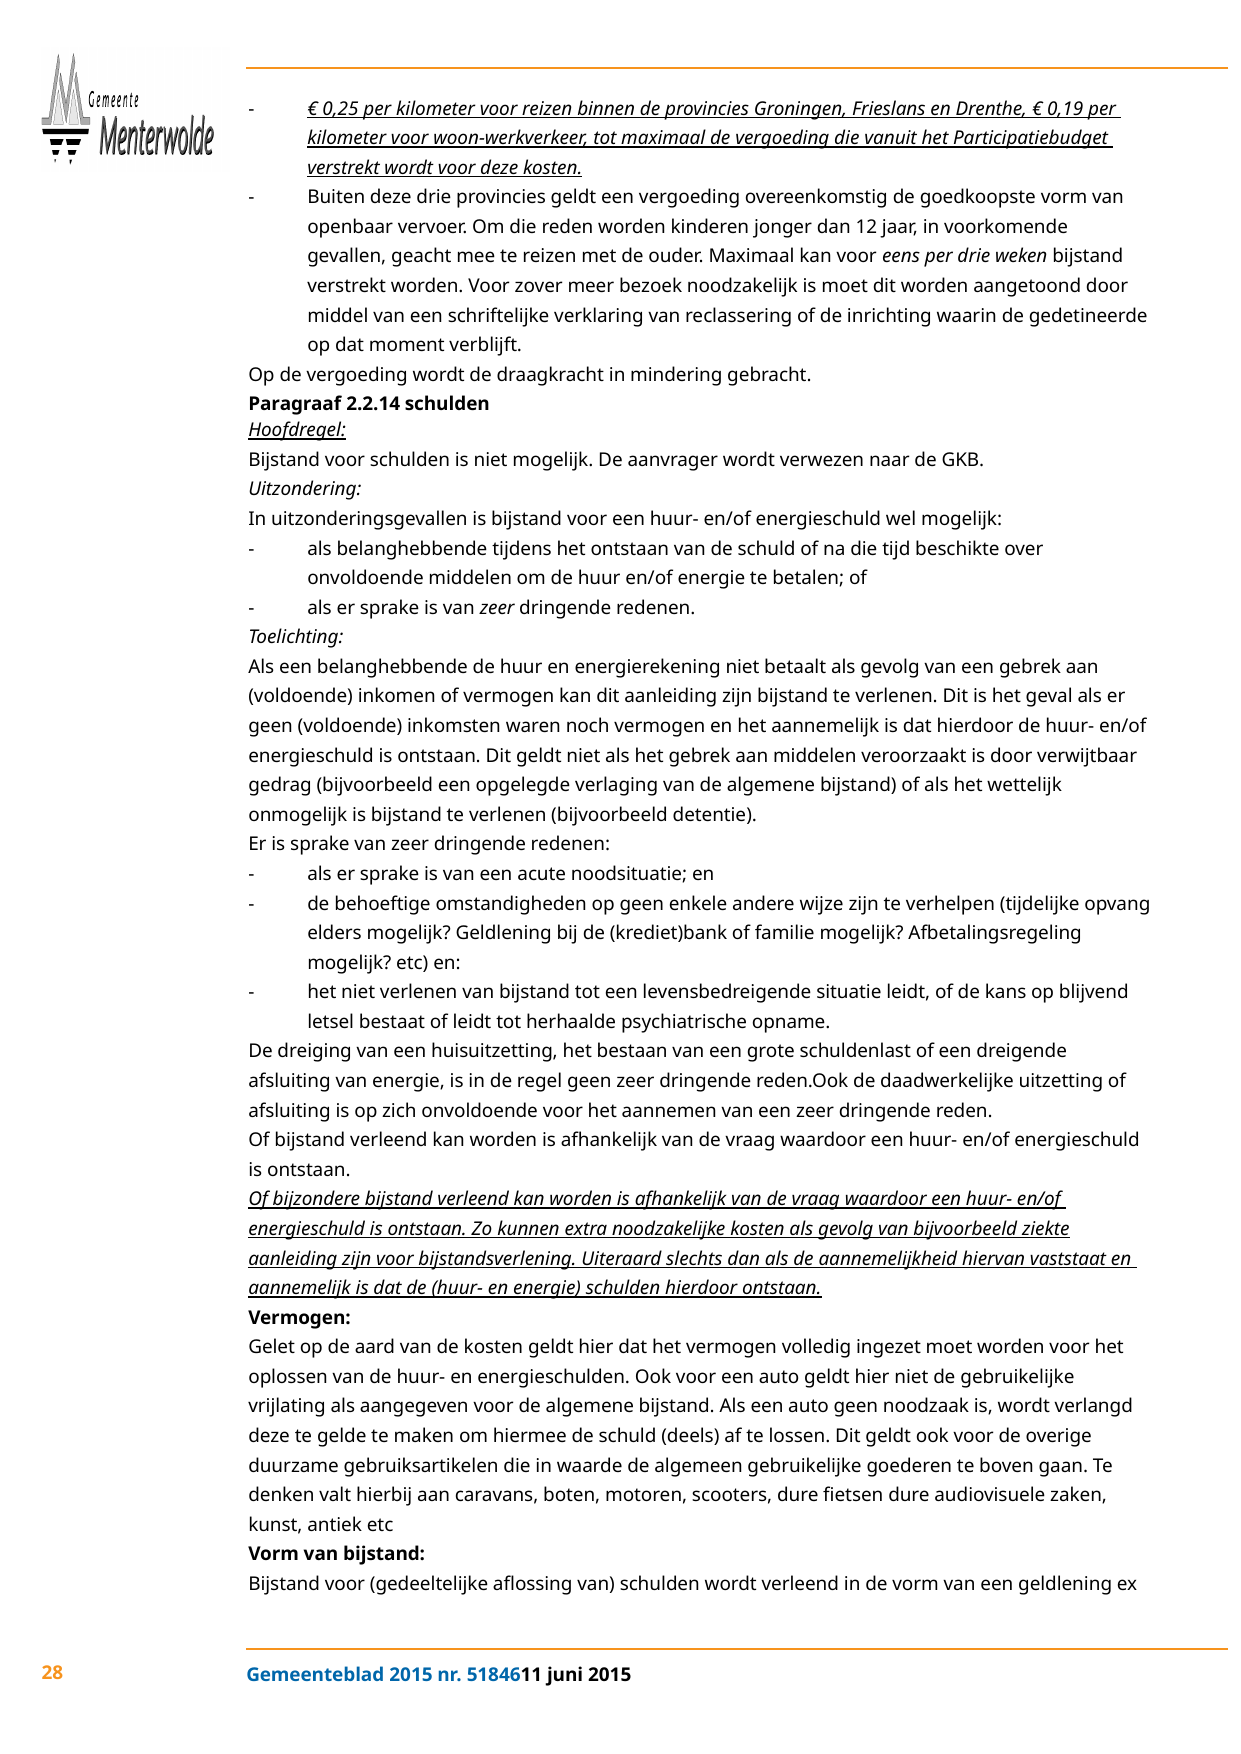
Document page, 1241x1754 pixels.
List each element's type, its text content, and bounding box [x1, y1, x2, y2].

text Of bijzondere bijstand verleend kan worden is afhankelijk van de vraag waardoor een huur- en/of energieschuld is ontstaan. Zo kunnen extra noodzakelijke kosten als gevolg van bijvoorbeeld ziekte aanleiding zijn voor bijstandsverlening. Uiteraard slechts dan als de aannemelijkheid hiervan vaststaat en aannemelijk is dat de (huur- en energie) schulden hierdoor ontstaan. [248, 1186, 1152, 1300]
text De dreiging van een huisuitzetting, het bestaan van een grote schuldenlast of een dreigende afsluiting van energie, is in de regel geen zeer dringende reden.Ook de daadwerkelijke uitzetting of afsluiting is op zich onvoldoende voor het aannemen van een zeer dringende reden. [248, 1038, 1152, 1122]
picture [41, 47, 231, 172]
list als er sprake is van een acute noodsituatie; en [248, 860, 1152, 886]
text Gelet op de aard van de kosten geldt hier dat het vermogen volledig ingezet moet worden voor het oplossen van de huur- en energieschulden. Ook voor een auto geldt hier niet de gebruikelijke vrijlating als aangegeven voor de algemene bijstand. Als een auto geen noodzaak is, wordt verlangd deze te gelde te maken om hiermee de schuld (deels) af te lossen. Dit geldt ook voor de overige duurzame gebruiksartikelen die in waarde de algemeen gebruikelijke goederen te boven gaan. Te denken valt hierbij aan caravans, boten, motoren, scooters, dure fietsen dure audiovisuele zaken, kunst, antiek etc [248, 1333, 1152, 1537]
text Er is sprake van zeer dringende redenen: [248, 831, 1152, 856]
text Vermogen: [248, 1304, 1152, 1329]
list Buiten deze drie provincies geldt een vergoeding overeenkomstig de goedkoopste vorm van openbaar vervoer. Om die reden worden kinderen jonger dan 12 jaar, in voorkomende gevallen, geacht mee te reizen met de ouder. Maximaal kan voor eens per drie weken bijstand verstrekt worden. Voor zover meer bezoek noodzakelijk is moet dit worden aangetoond door middel van een schriftelijke verklaring van reclassering of de inrichting waarin de gedetineerde op dat moment verblijft. [248, 183, 1152, 357]
text Uitzondering: [248, 476, 1152, 501]
list € 0,25 per kilometer voor reizen binnen de provincies Groningen, Frieslans en Drenthe, € 0,19 per kilometer voor woon-werkverkeer, tot maximaal de vergoeding die vanuit het Participatiebudget verstrekt wordt voor deze kosten. [248, 95, 1152, 180]
text Op de vergoeding wordt de draagkracht in mindering gebracht. [248, 361, 1152, 387]
text In uitzonderingsgevallen is bijstand voor een huur- en/of energieschuld wel mogelijk: [248, 505, 1152, 531]
text Bijstand voor (gedeeltelijke aflossing van) schulden wordt verleend in de vorm van een geldlening ex [248, 1570, 1152, 1596]
text Vorm van bijstand: [248, 1541, 1152, 1566]
text Of bijstand verleend kan worden is afhankelijk van de vraag waardoor een huur- en/of energieschuld is ontstaan. [248, 1126, 1152, 1182]
text Toelichting: [248, 623, 1152, 649]
list als er sprake is van zeer dringende redenen. [248, 594, 1152, 619]
list als belanghebbende tijdens het ontstaan van de schuld of na die tijd beschikte over onvoldoende middelen om de huur en/of energie te betalen; of [248, 535, 1152, 590]
text Hoofdregel: [248, 416, 1152, 442]
text Bijstand voor schulden is niet mogelijk. De aanvrager wordt verwezen naar de GKB. [248, 446, 1152, 472]
text Als een belanghebbende de huur en energierekening niet betaalt als gevolg van een gebrek aan (voldoende) inkomen of vermogen kan dit aanleiding zijn bijstand te verlenen. Dit is het geval als er geen (voldoende) inkomsten waren noch vermogen en het aannemelijk is dat hierdoor de huur- en/of energieschuld is ontstaan. Dit geldt niet als het gebrek aan middelen veroorzaakt is door verwijtbaar gedrag (bijvoorbeeld een opgelegde verlaging van de algemene bijstand) of als het wettelijk onmogelijk is bijstand te verlenen (bijvoorbeeld detentie). [248, 653, 1152, 827]
text Paragraaf 2.2.14 schulden [248, 391, 1152, 416]
list de behoeftige omstandigheden op geen enkele andere wijze zijn te verhelpen (tijdelijke opvang elders mogelijk? Geldlening bij de (krediet)bank of familie mogelijk? Afbetalingsregeling mogelijk? etc) en: [248, 890, 1152, 974]
list het niet verlenen van bijstand tot een levensbedreigende situatie leidt, of de kans op blijvend letsel bestaat of leidt tot herhaalde psychiatrische opname. [248, 978, 1152, 1034]
